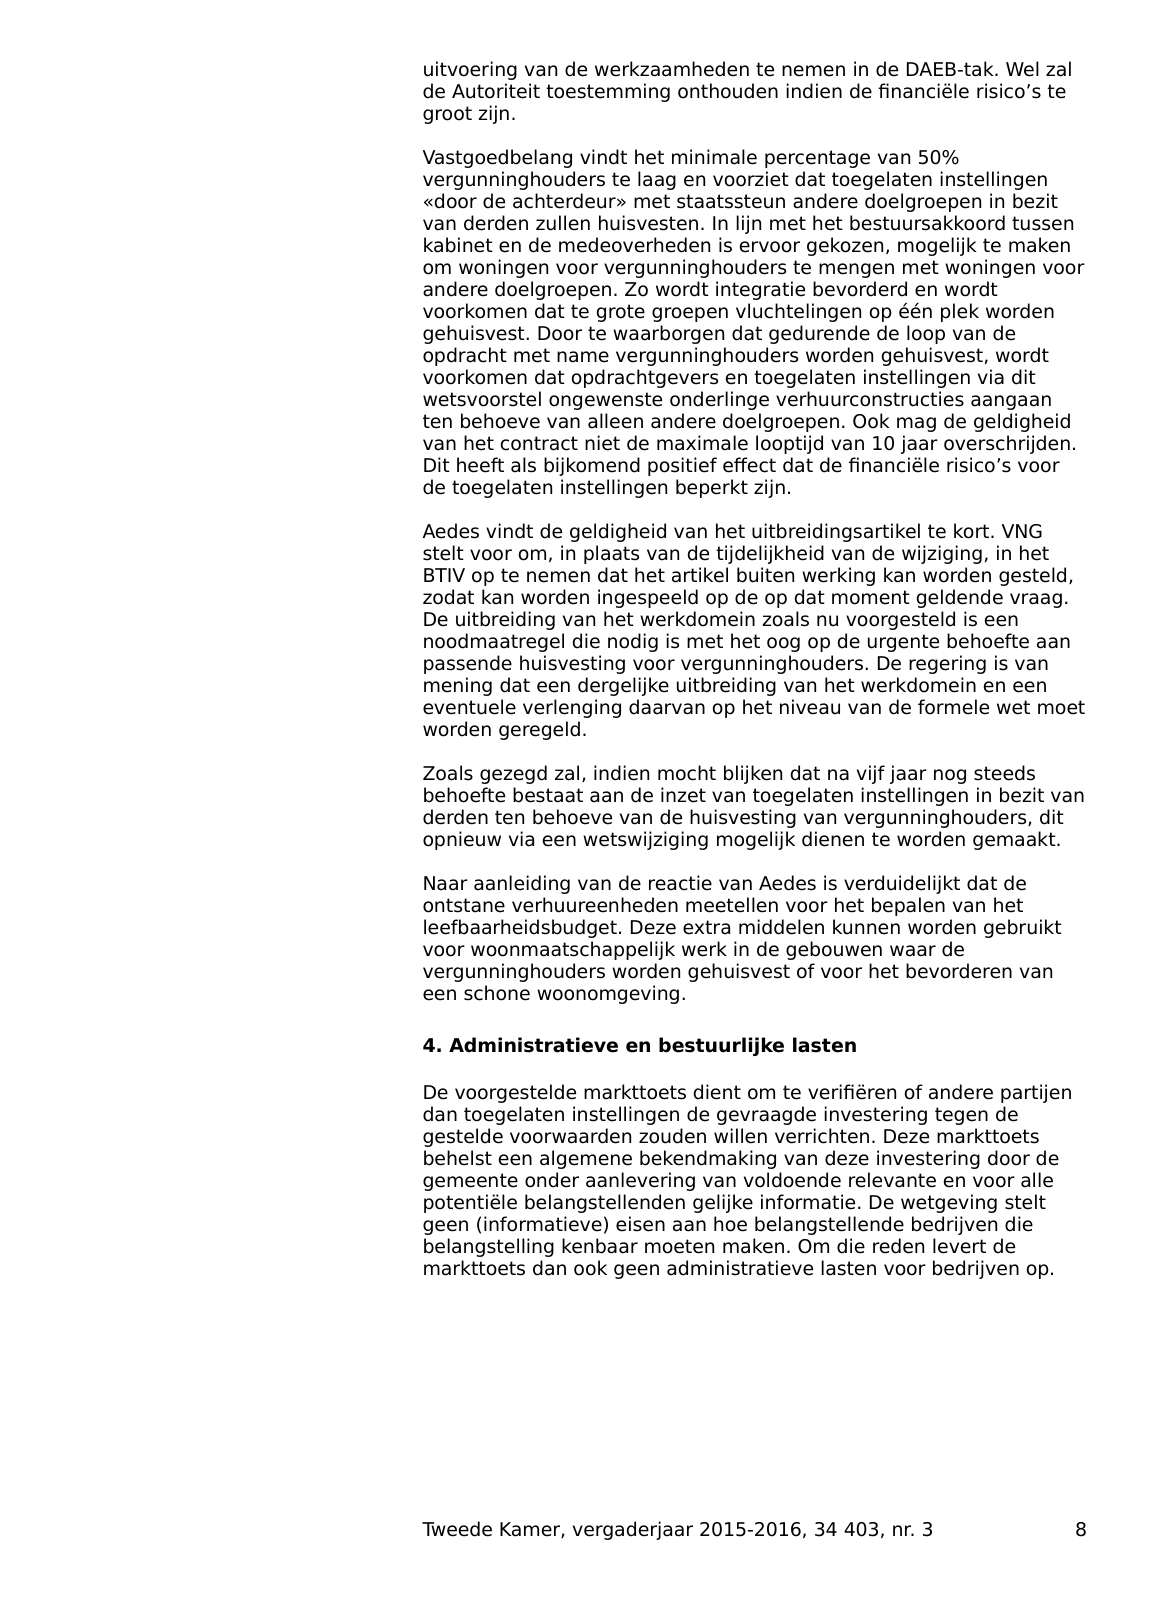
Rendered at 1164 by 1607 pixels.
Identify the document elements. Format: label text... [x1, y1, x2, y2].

text De voorgestelde markttoets dient om te verifiëren of andere partijen dan toegelaten instellingen de gevraagde investering tegen de gestelde voorwaarden zouden willen verrichten. Deze markttoets behelst een algemene bekendmaking van deze investering door de gemeente onder aanlevering van voldoende relevante en voor alle potentiële belangstellenden gelijke informatie. De wetgeving stelt geen (informatieve) eisen aan hoe belangstellende bedrijven die belangstelling kenbaar moeten maken. Om die reden levert de markttoets dan ook geen administratieve lasten voor bedrijven op. [422, 1082, 1087, 1280]
text Zoals gezegd zal, indien mocht blijken dat na vijf jaar nog steeds behoefte bestaat aan de inzet van toegelaten instellingen in bezit van derden ten behoeve van de huisvesting van vergunninghouders, dit opnieuw via een wetswijziging mogelijk dienen te worden gemaakt. [422, 763, 1087, 851]
subtitle 4. Administratieve en bestuurlijke lasten [422, 1035, 1087, 1057]
text Vastgoedbelang vindt het minimale percentage van 50% vergunninghouders te laag en voorziet dat toegelaten instellingen «door de achterdeur» met staatssteun andere doelgroepen in bezit van derden zullen huisvesten. In lijn met het bestuursakkoord tussen kabinet en de medeoverheden is ervoor gekozen, mogelijk te maken om woningen voor vergunninghouders te mengen met woningen voor andere doelgroepen. Zo wordt integratie bevorderd en wordt voorkomen dat te grote groepen vluchtelingen op één plek worden gehuisvest. Door te waarborgen dat gedurende de loop van de opdracht met name vergunninghouders worden gehuisvest, wordt voorkomen dat opdrachtgevers en toegelaten instellingen via dit wetsvoorstel ongewenste onderlinge verhuurconstructies aangaan ten behoeve van alleen andere doelgroepen. Ook mag de geldigheid van het contract niet de maximale looptijd van 10 jaar overschrijden. Dit heeft als bijkomend positief effect dat de financiële risico’s voor de toegelaten instellingen beperkt zijn. [422, 147, 1087, 499]
text uitvoering van de werkzaamheden te nemen in de DAEB-tak. Wel zal de Autoriteit toestemming onthouden indien de financiële risico’s te groot zijn. [422, 59, 1087, 125]
text Aedes vindt de geldigheid van het uitbreidingsartikel te kort. VNG stelt voor om, in plaats van de tijdelijkheid van de wijziging, in het BTIV op te nemen dat het artikel buiten werking kan worden gesteld, zodat kan worden ingespeeld op de op dat moment geldende vraag. De uitbreiding van het werkdomein zoals nu voorgesteld is een noodmaatregel die nodig is met het oog op de urgente behoefte aan passende huisvesting voor vergunninghouders. De regering is van mening dat een dergelijke uitbreiding van het werkdomein en een eventuele verlenging daarvan op het niveau van de formele wet moet worden geregeld. [422, 521, 1087, 741]
text Naar aanleiding van de reactie van Aedes is verduidelijkt dat de ontstane verhuureenheden meetellen voor het bepalen van het leefbaarheidsbudget. Deze extra middelen kunnen worden gebruikt voor woonmaatschappelijk werk in de gebouwen waar de vergunninghouders worden gehuisvest of voor het bevorderen van een schone woonomgeving. [422, 873, 1087, 1005]
